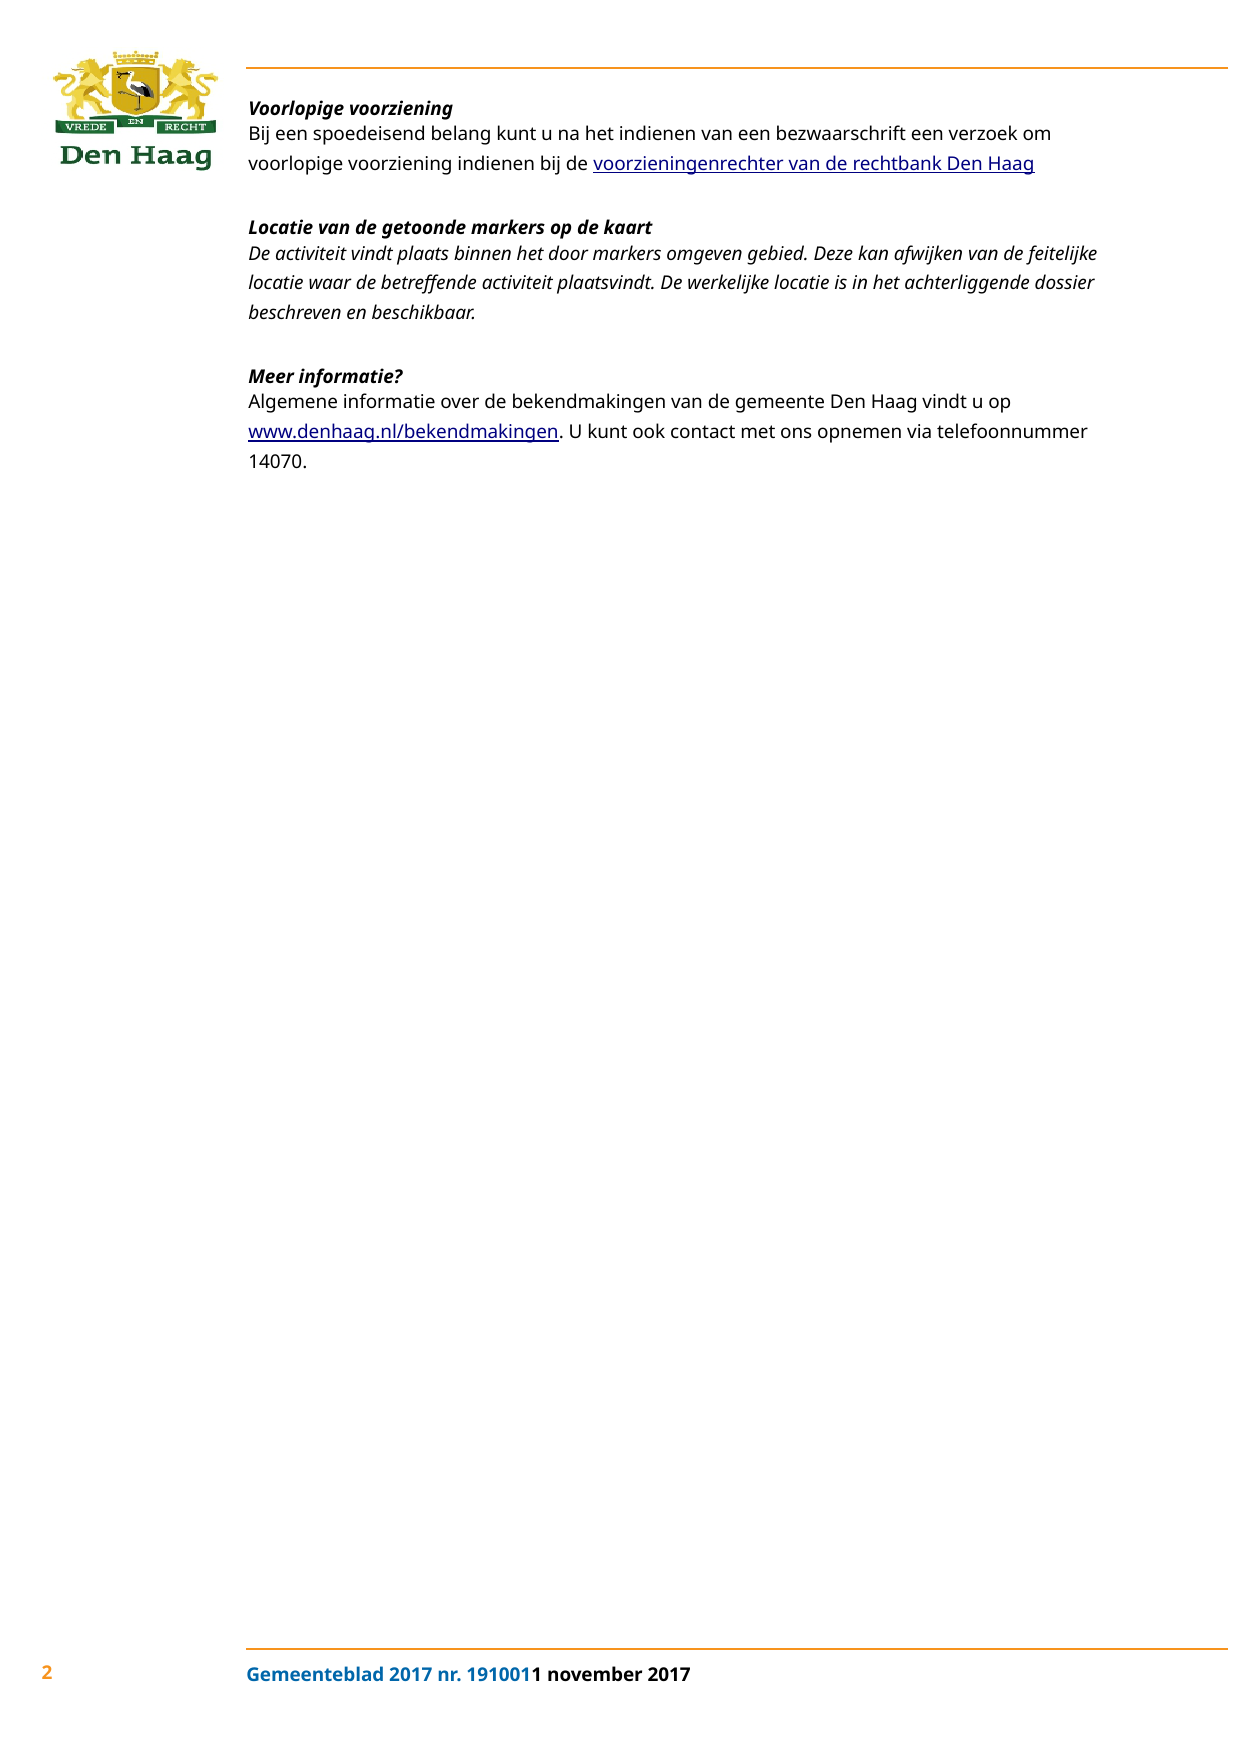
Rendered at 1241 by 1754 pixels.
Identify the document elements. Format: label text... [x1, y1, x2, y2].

text De activiteit vindt plaats binnen het door markers omgeven gebied. Deze kan afwijken van de feitelijke locatie waar de betreffende activiteit plaatsvindt. De werkelijke locatie is in het achterliggende dossier beschreven en beschikbaar. [248, 240, 1152, 325]
text Meer informatie? [248, 363, 1152, 389]
text Algemene informatie over de bekendmakingen van de gemeente Den Haag vindt u op www.denhaag.nl/bekendmakingen. U kunt ook contact met ons opnemen via telefoonnummer 14070. [248, 389, 1152, 473]
picture [41, 47, 231, 172]
text Voorlopige voorziening [248, 95, 1152, 121]
text Locatie van de getoonde markers op de kaart [248, 214, 1152, 240]
text Bij een spoedeisend belang kunt u na het indienen van een bezwaarschrift een verzoek om voorlopige voorziening indienen bij de voorzieningenrechter van de rechtbank Den Haag [248, 121, 1152, 176]
